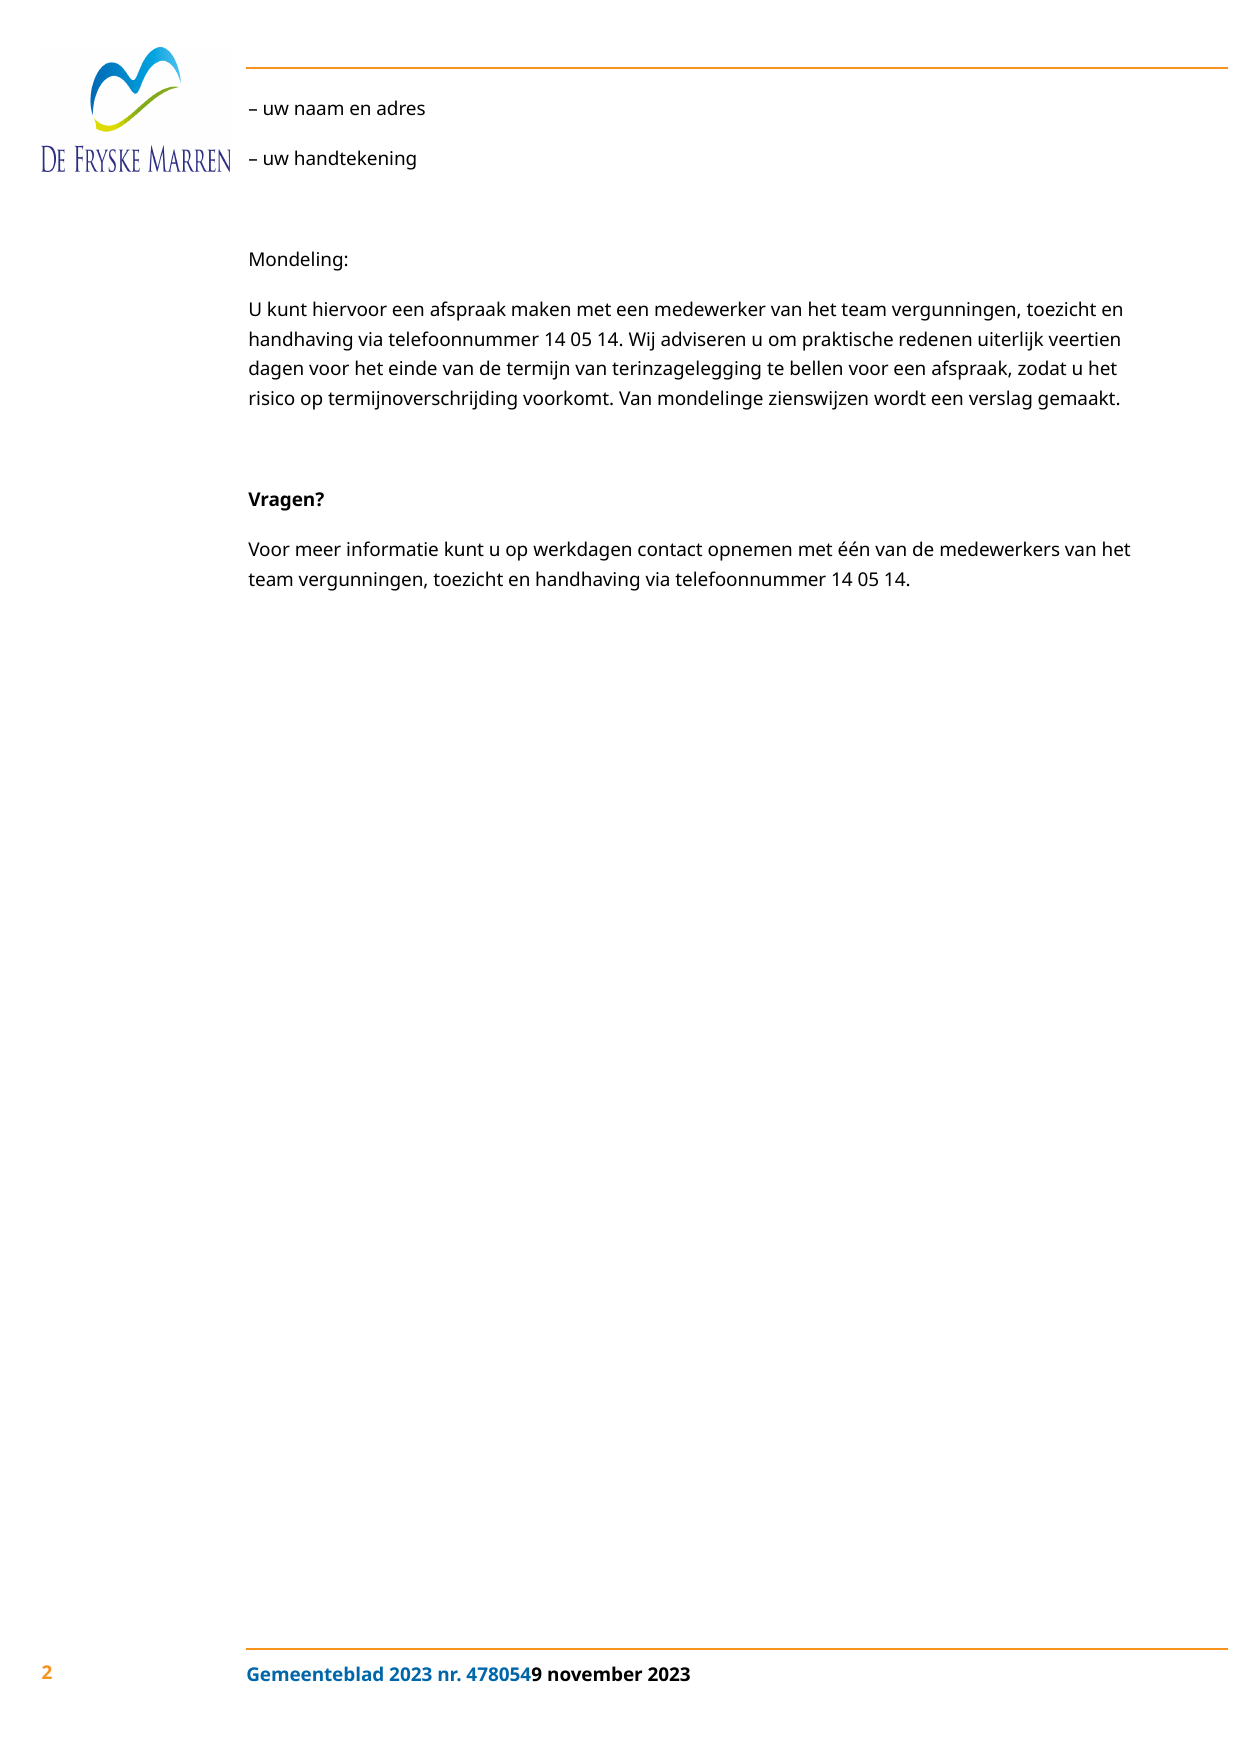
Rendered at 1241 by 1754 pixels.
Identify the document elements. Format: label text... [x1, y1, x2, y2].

text – uw naam en adres [248, 95, 1152, 121]
text Mondeling: [248, 246, 1152, 272]
picture [41, 47, 231, 172]
text Voor meer informatie kunt u op werkdagen contact opnemen met één van de medewerkers van het team vergunningen, toezicht en handhaving via telefoonnummer 14 05 14. [248, 536, 1152, 592]
text – uw handtekening [248, 145, 1152, 171]
text U kunt hiervoor een afspraak maken met een medewerker van het team vergunningen, toezicht en handhaving via telefoonnummer 14 05 14. Wij adviseren u om praktische redenen uiterlijk veertien dagen voor het einde van de termijn van terinzagelegging te bellen voor een afspraak, zodat u het risico op termijnoverschrijding voorkomt. Van mondelinge zienswijzen wordt een verslag gemaakt. [248, 296, 1152, 411]
text Vragen? [248, 486, 1152, 512]
